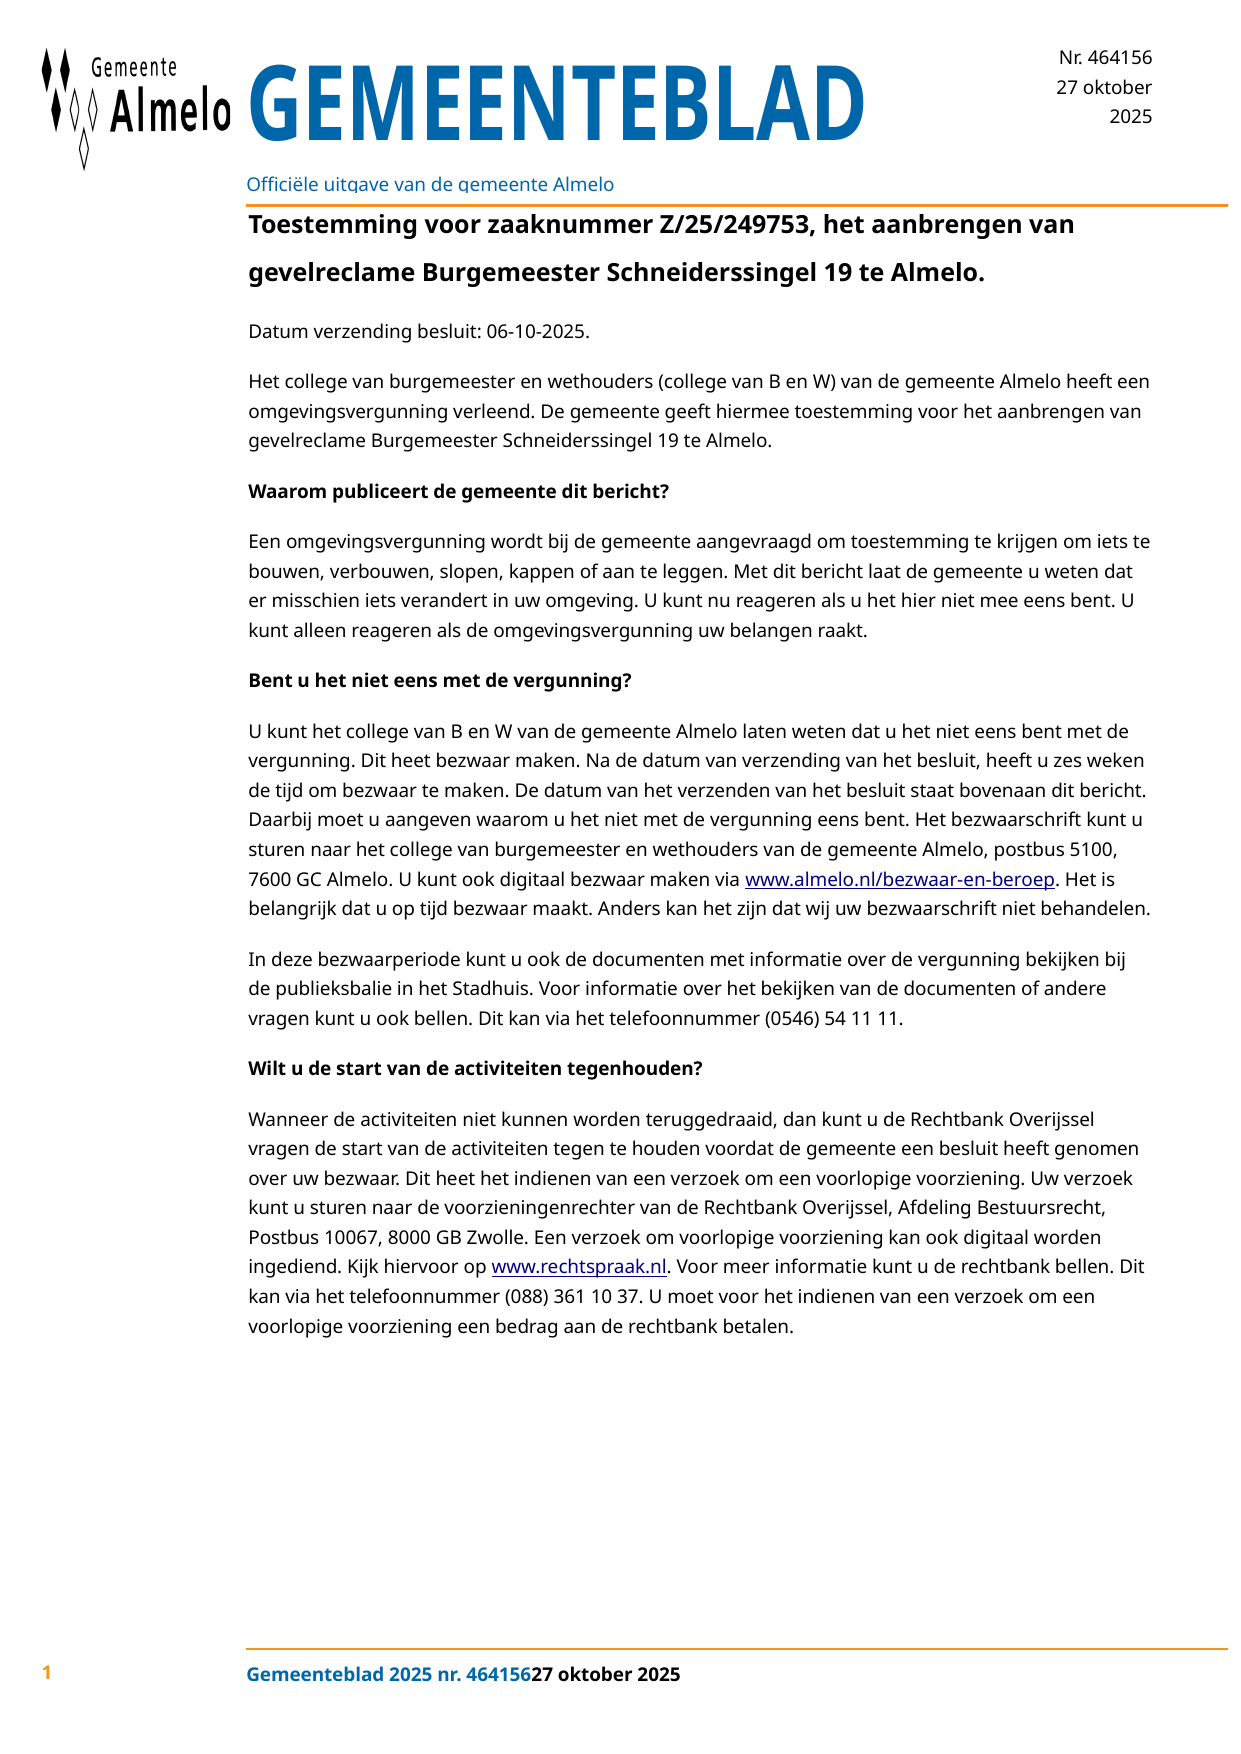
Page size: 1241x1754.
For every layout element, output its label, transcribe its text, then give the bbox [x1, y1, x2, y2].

text Datum verzending besluit: 06-10-2025. [248, 318, 1152, 344]
text U kunt het college van B en W van de gemeente Almelo laten weten dat u het niet eens bent met de vergunning. Dit heet bezwaar maken. Na de datum van verzending van het besluit, heeft u zes weken de tijd om bezwaar te maken. De datum van het verzenden van het besluit staat bovenaan dit bericht. Daarbij moet u aangeven waarom u het niet met de vergunning eens bent. Het bezwaarschrift kunt u sturen naar het college van burgemeester en wethouders van de gemeente Almelo, postbus 5100, 7600 GC Almelo. U kunt ook digitaal bezwaar maken via www.almelo.nl/bezwaar-en-beroep. Het is belangrijk dat u op tijd bezwaar maakt. Anders kan het zijn dat wij uw bezwaarschrift niet behandelen. [248, 718, 1152, 921]
text In deze bezwaarperiode kunt u ook de documenten met informatie over de vergunning bekijken bij de publieksbalie in het Stadhuis. Voor informatie over het bekijken van de documenten of andere vragen kunt u ook bellen. Dit kan via het telefoonnummer (0546) 54 11 11. [248, 946, 1152, 1031]
text Toestemming voor zaaknummer Z/25/249753, het aanbrengen van gevelreclame Burgemeester Schneiderssingel 19 te Almelo. [248, 207, 1152, 288]
text Waarom publiceert de gemeente dit bericht? [248, 478, 1152, 504]
text Het college van burgemeester en wethouders (college van B en W) van de gemeente Almelo heeft een omgevingsvergunning verleend. De gemeente geeft hiermee toestemming voor het aanbrengen van gevelreclame Burgemeester Schneiderssingel 19 te Almelo. [248, 368, 1152, 453]
text Wanneer de activiteiten niet kunnen worden teruggedraaid, dan kunt u de Rechtbank Overijssel vragen de start van de activiteiten tegen te houden voordat de gemeente een besluit heeft genomen over uw bezwaar. Dit heet het indienen van een verzoek om een voorlopige voorziening. Uw verzoek kunt u sturen naar de voorzieningenrechter van de Rechtbank Overijssel, Afdeling Bestuursrecht, Postbus 10067, 8000 GB Zwolle. Een verzoek om voorlopige voorziening kan ook digitaal worden ingediend. Kijk hiervoor op www.rechtspraak.nl. Voor meer informatie kunt u de rechtbank bellen. Dit kan via het telefoonnummer (088) 361 10 37. U moet voor het indienen van een verzoek om een voorlopige voorziening een bedrag aan de rechtbank betalen. [248, 1106, 1152, 1339]
text Wilt u de start van de activiteiten tegenhouden? [248, 1055, 1152, 1081]
picture [41, 47, 231, 172]
text Bent u het niet eens met de vergunning? [248, 667, 1152, 693]
text Een omgevingsvergunning wordt bij de gemeente aangevraagd om toestemming te krijgen om iets te bouwen, verbouwen, slopen, kappen of aan te leggen. Met dit bericht laat de gemeente u weten dat er misschien iets verandert in uw omgeving. U kunt nu reageren als u het hier niet mee eens bent. U kunt alleen reageren als de omgevingsvergunning uw belangen raakt. [248, 528, 1152, 643]
